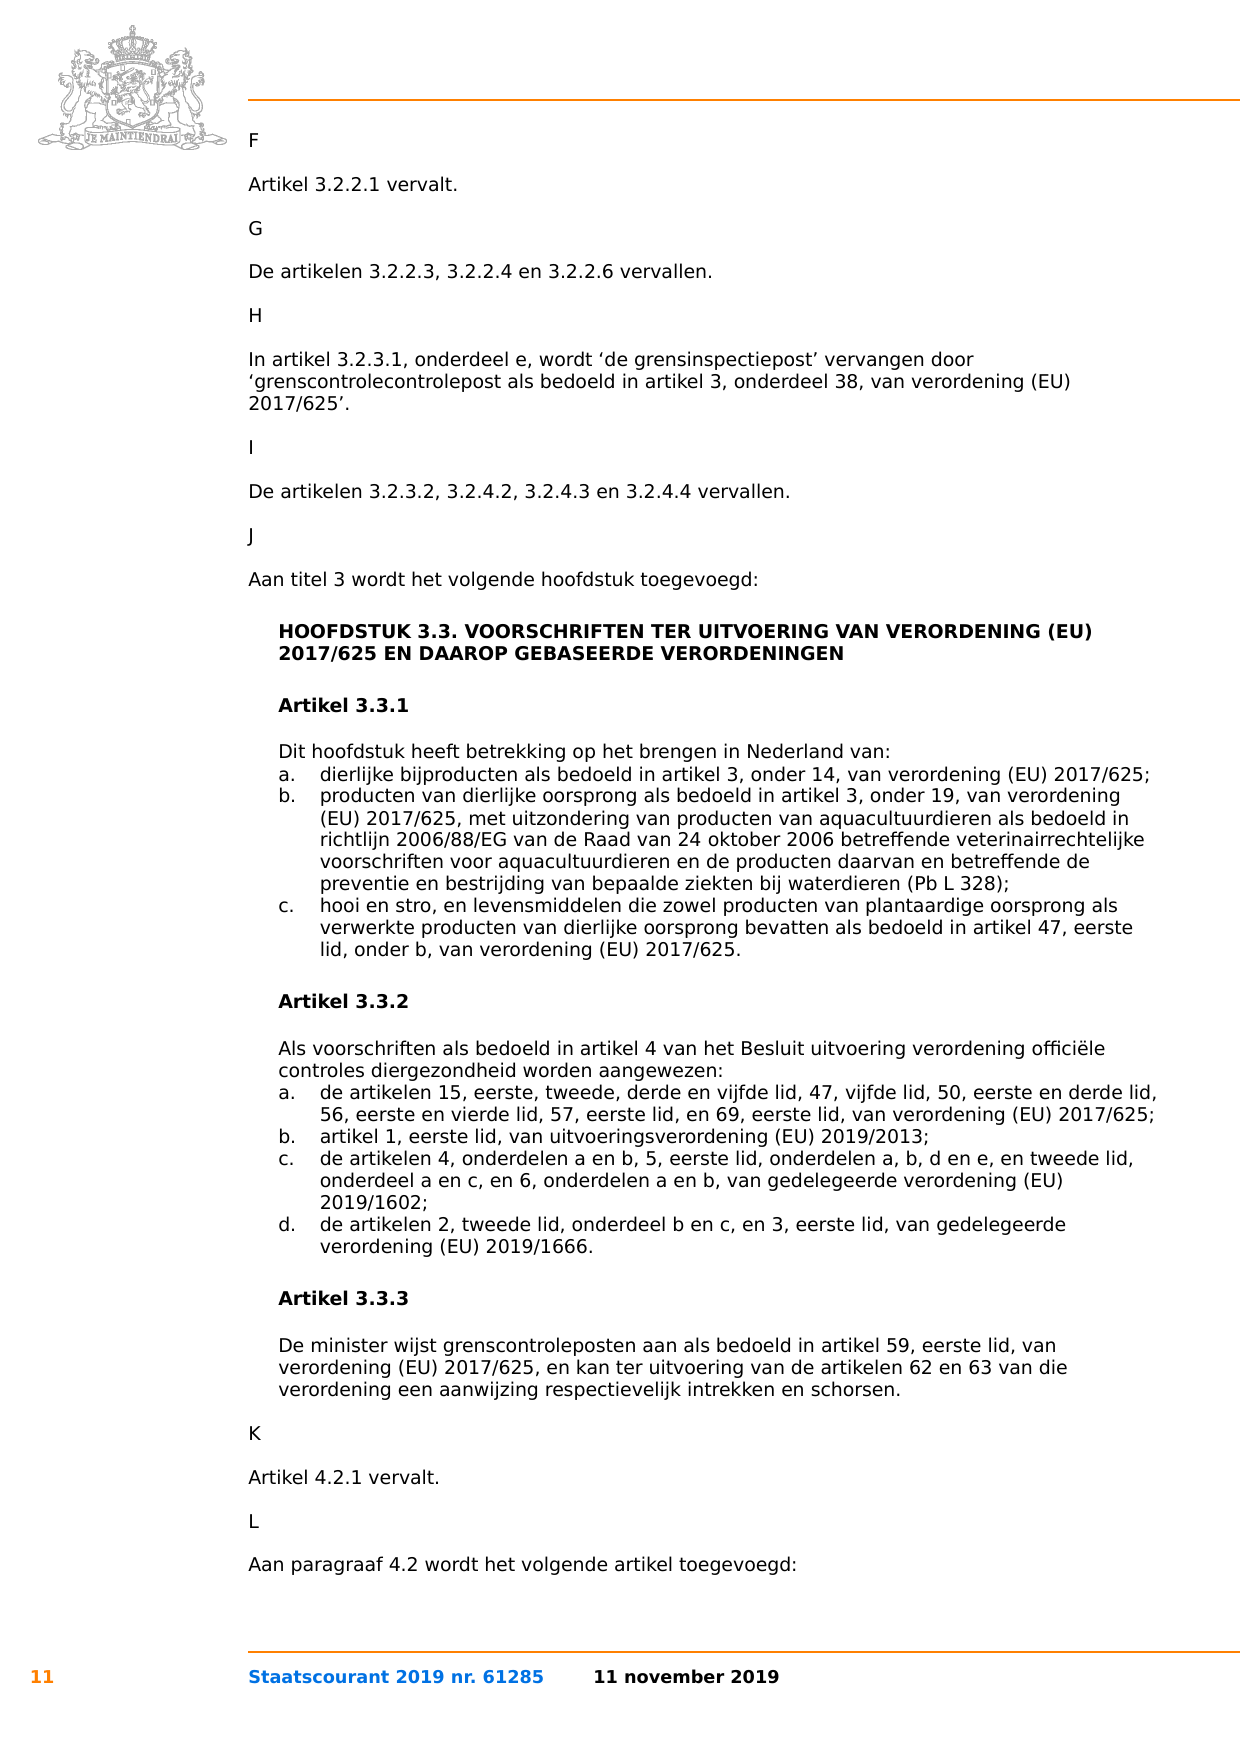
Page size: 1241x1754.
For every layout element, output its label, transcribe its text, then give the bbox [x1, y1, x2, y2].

text I [248, 437, 1163, 459]
text K [248, 1423, 1163, 1445]
text Artikel 3.2.2.1 vervalt. [248, 174, 1163, 196]
text G [248, 218, 1163, 239]
text Aan titel 3 wordt het volgende hoofdstuk toegevoegd: [248, 568, 1163, 591]
subtitle HOOFDSTUK 3.3. VOORSCHRIFTEN TER UITVOERING VAN VERORDENING (EU) 2017/625 EN DAAROP GEBASEERDE VERORDENINGEN [278, 621, 1163, 664]
text b. producten van dierlijke oorsprong als bedoeld in artikel 3, onder 19, van verordening (EU) 2017/625, met uitzondering van producten van aquacultuurdieren als bedoeld in richtlijn 2006/88/EG van de Raad van 24 oktober 2006 betreffende veterinairrechtelijke voorschriften voor aquacultuurdieren en de producten daarvan en betreffende de preventie en bestrijding van bepaalde ziekten bij waterdieren (Pb L 328); [278, 785, 1163, 895]
text d. de artikelen 2, tweede lid, onderdeel b en c, en 3, eerste lid, van gedelegeerde verordening (EU) 2019/1666. [278, 1214, 1163, 1258]
text Als voorschriften als bedoeld in artikel 4 van het Besluit uitvoering verordening officiële controles diergezondheid worden aangewezen: [278, 1038, 1163, 1082]
text In artikel 3.2.3.1, onderdeel e, wordt ‘de grensinspectiepost’ vervangen door ‘grenscontrolecontrolepost als bedoeld in artikel 3, onderdeel 38, van verordening (EU) 2017/625’. [248, 349, 1163, 415]
text Dit hoofdstuk heeft betrekking op het brengen in Nederland van: [278, 741, 1163, 763]
text L [248, 1511, 1163, 1532]
subtitle Artikel 3.3.3 [278, 1288, 1163, 1310]
text a. dierlijke bijproducten als bedoeld in artikel 3, onder 14, van verordening (EU) 2017/625; [278, 763, 1163, 785]
text De artikelen 3.2.2.3, 3.2.2.4 en 3.2.2.6 vervallen. [248, 261, 1163, 283]
picture [38, 25, 227, 150]
text c. hooi en stro, en levensmiddelen die zowel producten van plantaardige oorsprong als verwerkte producten van dierlijke oorsprong bevatten als bedoeld in artikel 47, eerste lid, onder b, van verordening (EU) 2017/625. [278, 895, 1163, 961]
text F [248, 130, 1163, 152]
text De artikelen 3.2.3.2, 3.2.4.2, 3.2.4.3 en 3.2.4.4 vervallen. [248, 481, 1163, 503]
text b. artikel 1, eerste lid, van uitvoeringsverordening (EU) 2019/2013; [278, 1126, 1163, 1148]
text Aan paragraaf 4.2 wordt het volgende artikel toegevoegd: [248, 1554, 1163, 1576]
text H [248, 305, 1163, 327]
text Artikel 4.2.1 vervalt. [248, 1467, 1163, 1489]
subtitle Artikel 3.3.1 [278, 694, 1163, 716]
text J [248, 525, 1163, 547]
text a. de artikelen 15, eerste, tweede, derde en vijfde lid, 47, vijfde lid, 50, eerste en derde lid, 56, eerste en vierde lid, 57, eerste lid, en 69, eerste lid, van verordening (EU) 2017/625; [278, 1082, 1163, 1126]
text c. de artikelen 4, onderdelen a en b, 5, eerste lid, onderdelen a, b, d en e, en tweede lid, onderdeel a en c, en 6, onderdelen a en b, van gedelegeerde verordening (EU) 2019/1602; [278, 1148, 1163, 1214]
text De minister wijst grenscontroleposten aan als bedoeld in artikel 59, eerste lid, van verordening (EU) 2017/625, en kan ter uitvoering van de artikelen 62 en 63 van die verordening een aanwijzing respectievelijk intrekken en schorsen. [278, 1335, 1163, 1401]
subtitle Artikel 3.3.2 [278, 991, 1163, 1013]
